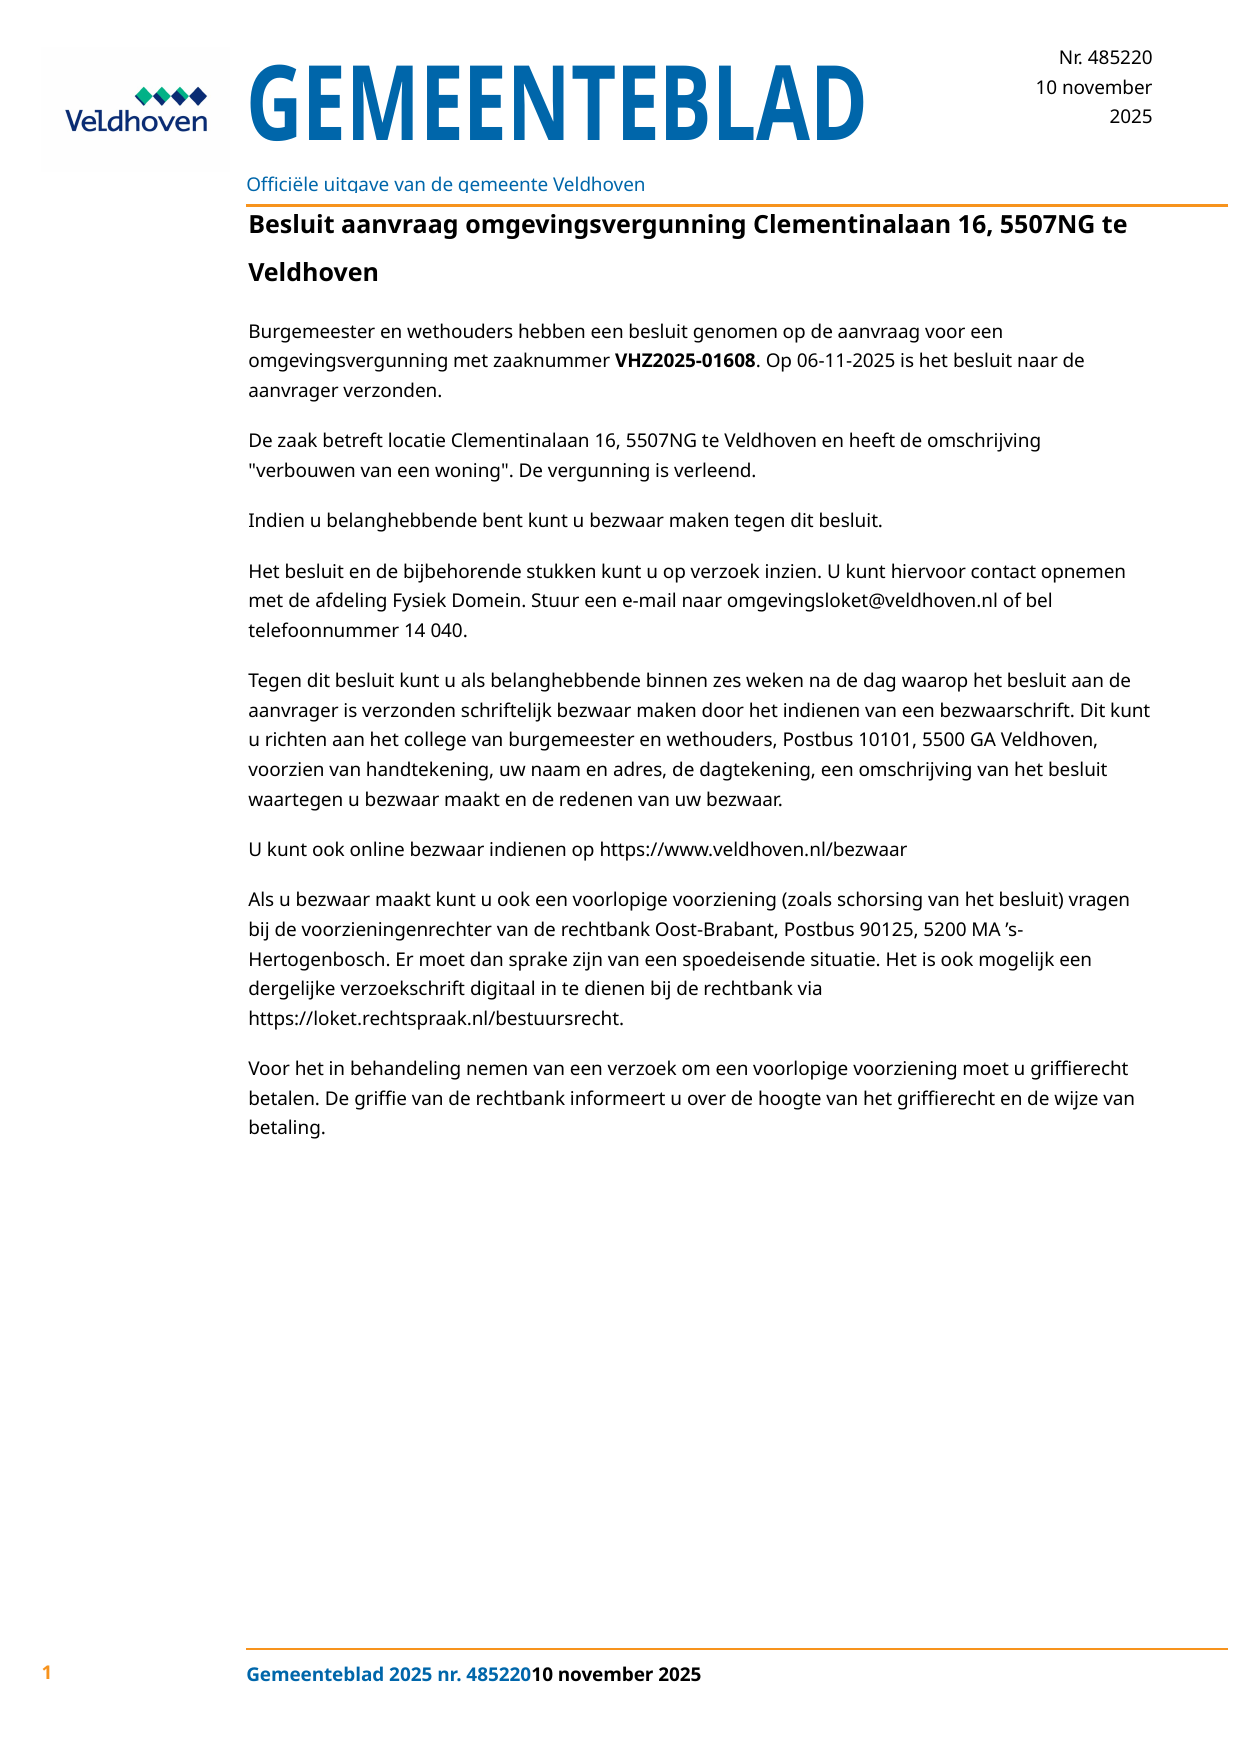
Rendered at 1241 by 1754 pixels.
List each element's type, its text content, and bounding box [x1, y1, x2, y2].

text Het besluit en de bijbehorende stukken kunt u op verzoek inzien. U kunt hiervoor contact opnemen met de afdeling Fysiek Domein. Stuur een e-mail naar omgevingsloket@veldhoven.nl of bel telefoonnummer 14 040. [248, 558, 1152, 643]
text U kunt ook online bezwaar indienen op https://www.veldhoven.nl/bezwaar [248, 836, 1152, 862]
text Burgemeester en wethouders hebben een besluit genomen op de aanvraag voor een omgevingsvergunning met zaaknummer VHZ2025-01608. Op 06-11-2025 is het besluit naar de aanvrager verzonden. [248, 318, 1152, 403]
picture [41, 47, 231, 172]
text Indien u belanghebbende bent kunt u bezwaar maken tegen dit besluit. [248, 507, 1152, 533]
text Voor het in behandeling nemen van een verzoek om een voorlopige voorziening moet u griffierecht betalen. De griffie van de rechtbank informeert u over de hoogte van het griffierecht en de wijze van betaling. [248, 1055, 1152, 1140]
text De zaak betreft locatie Clementinalaan 16, 5507NG te Veldhoven en heeft de omschrijving "verbouwen van een woning". De vergunning is verleend. [248, 427, 1152, 483]
text Besluit aanvraag omgevingsvergunning Clementinalaan 16, 5507NG te Veldhoven [248, 207, 1152, 288]
text Als u bezwaar maakt kunt u ook een voorlopige voorziening (zoals schorsing van het besluit) vragen bij de voorzieningenrechter van de rechtbank Oost-Brabant, Postbus 90125, 5200 MA ’s-Hertogenbosch. Er moet dan sprake zijn van een spoedeisende situatie. Het is ook mogelijk een dergelijke verzoekschrift digitaal in te dienen bij de rechtbank via https://loket.rechtspraak.nl/bestuursrecht. [248, 887, 1152, 1031]
text Tegen dit besluit kunt u als belanghebbende binnen zes weken na de dag waarop het besluit aan de aanvrager is verzonden schriftelijk bezwaar maken door het indienen van een bezwaarschrift. Dit kunt u richten aan het college van burgemeester en wethouders, Postbus 10101, 5500 GA Veldhoven, voorzien van handtekening, uw naam en adres, de dagtekening, een omschrijving van het besluit waartegen u bezwaar maakt en de redenen van uw bezwaar. [248, 667, 1152, 812]
